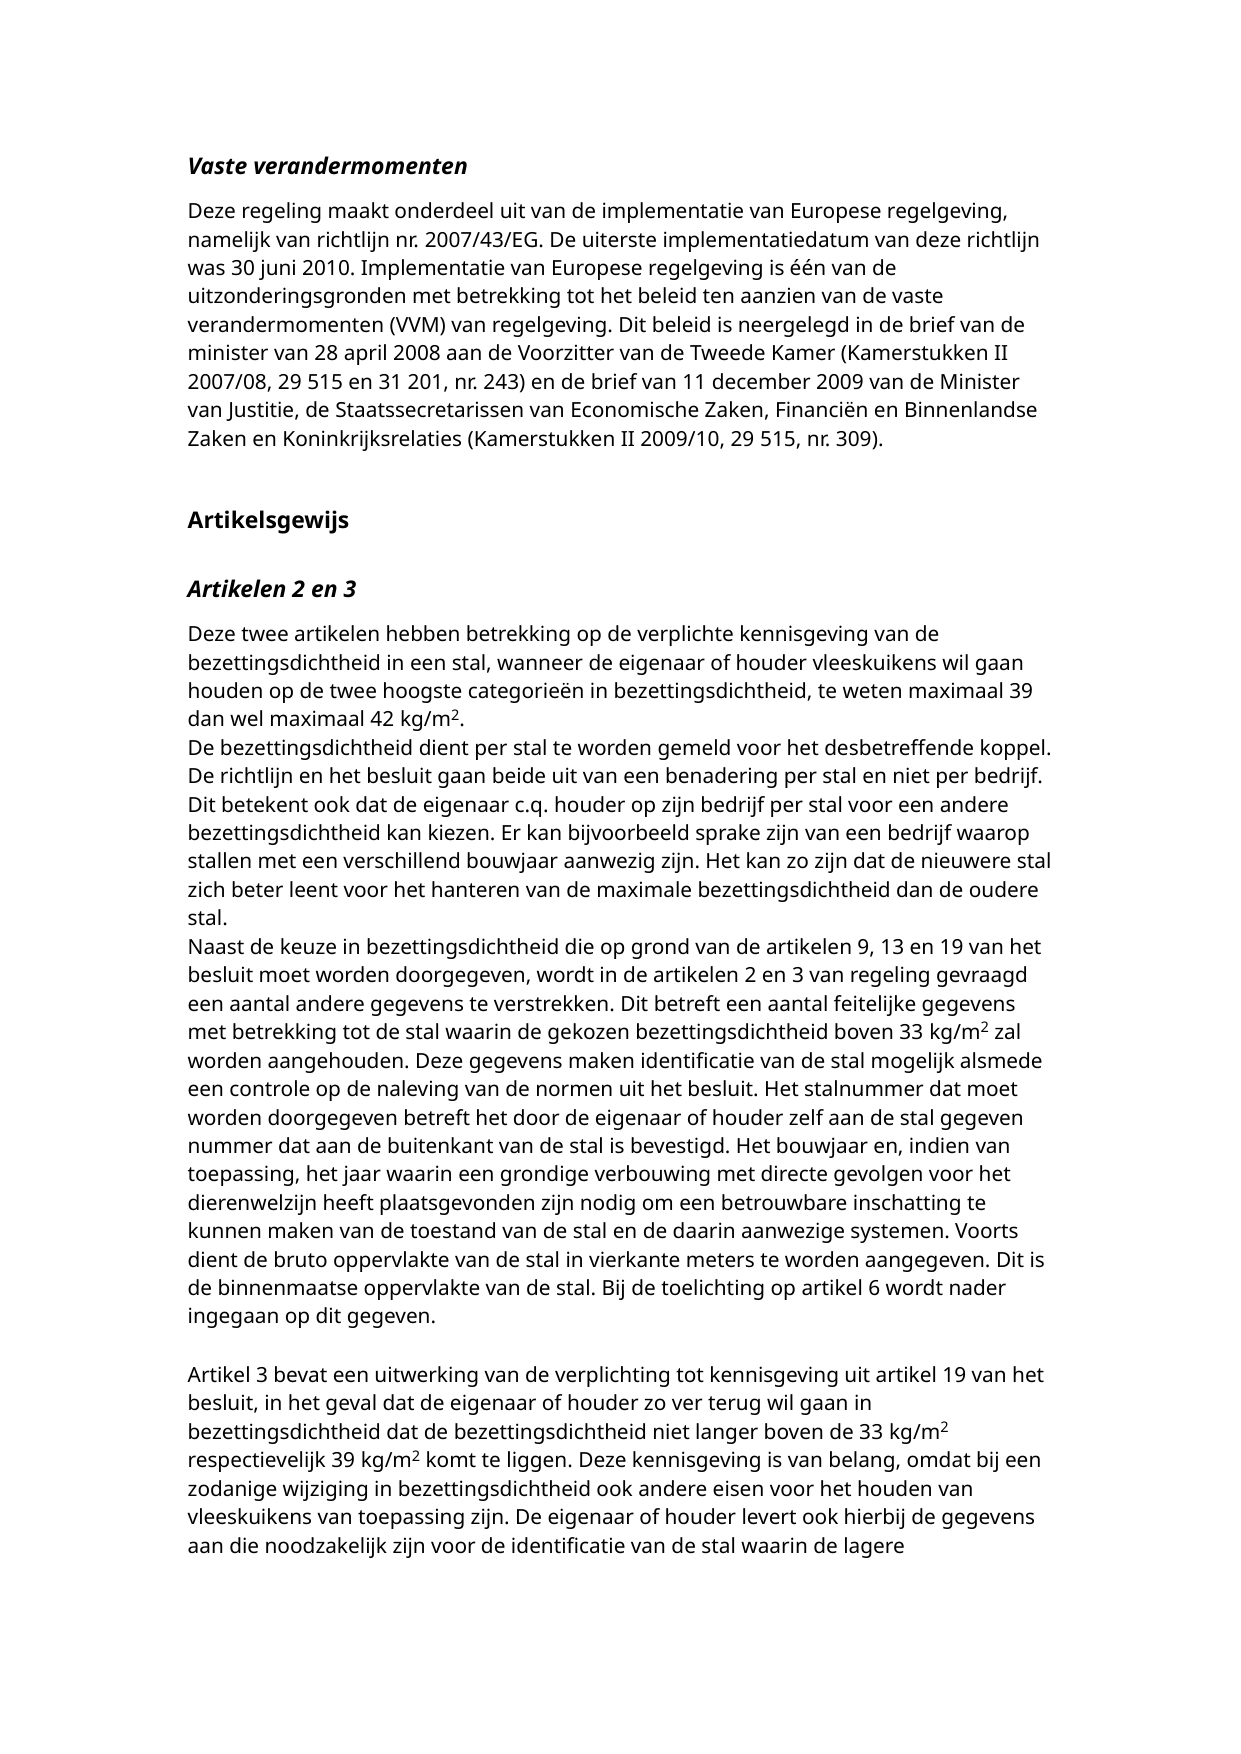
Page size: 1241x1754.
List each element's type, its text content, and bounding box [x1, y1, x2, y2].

text Deze regeling maakt onderdeel uit van de implementatie van Europese regelgeving, namelijk van richtlijn nr. 2007/43/EG. De uiterste implementatiedatum van deze richtlijn was 30 juni 2010. Implementatie van Europese regelgeving is één van de uitzonderingsgronden met betrekking tot het beleid ten aanzien van de vaste verandermomenten (VVM) van regelgeving. Dit beleid is neergelegd in de brief van de minister van 28 april 2008 aan de Voorzitter van de Tweede Kamer (Kamerstukken II 2007/08, 29 515 en 31 201, nr. 243) en de brief van 11 december 2009 van de Minister van Justitie, de Staatssecretarissen van Economische Zaken, Financiën en Binnenlandse Zaken en Koninkrijksrelaties (Kamerstukken II 2009/10, 29 515, nr. 309). [187, 196, 1053, 452]
text Naast de keuze in bezettingsdichtheid die op grond van de artikelen 9, 13 en 19 van het besluit moet worden doorgegeven, wordt in de artikelen 2 en 3 van regeling gevraagd een aantal andere gegevens te verstrekken. Dit betreft een aantal feitelijke gegevens met betrekking tot de stal waarin de gekozen bezettingsdichtheid boven 33 kg/m2 zal worden aangehouden. Deze gegevens maken identificatie van de stal mogelijk alsmede een controle op de naleving van de normen uit het besluit. Het stalnummer dat moet worden doorgegeven betreft het door de eigenaar of houder zelf aan de stal gegeven nummer dat aan de buitenkant van de stal is bevestigd. Het bouwjaar en, indien van toepassing, het jaar waarin een grondige verbouwing met directe gevolgen voor het dierenwelzijn heeft plaatsgevonden zijn nodig om een betrouwbare inschatting te kunnen maken van de toestand van de stal en de daarin aanwezige systemen. Voorts dient de bruto oppervlakte van de stal in vierkante meters te worden aangegeven. Dit is de binnenmaatse oppervlakte van de stal. Bij de toelichting op artikel 6 wordt nader ingegaan op dit gegeven. [187, 932, 1053, 1330]
subtitle Artikelsgewijs [187, 504, 1053, 535]
text De bezettingsdichtheid dient per stal te worden gemeld voor het desbetreffende koppel. De richtlijn en het besluit gaan beide uit van een benadering per stal en niet per bedrijf. Dit betekent ook dat de eigenaar c.q. houder op zijn bedrijf per stal voor een andere bezettingsdichtheid kan kiezen. Er kan bijvoorbeeld sprake zijn van een bedrijf waarop stallen met een verschillend bouwjaar aanwezig zijn. Het kan zo zijn dat de nieuwere stal zich beter leent voor het hanteren van de maximale bezettingsdichtheid dan de oudere stal. [187, 733, 1053, 932]
text Artikel 3 bevat een uitwerking van de verplichting tot kennisgeving uit artikel 19 van het besluit, in het geval dat de eigenaar of houder zo ver terug wil gaan in bezettingsdichtheid dat de bezettingsdichtheid niet langer boven de 33 kg/m2 respectievelijk 39 kg/m2 komt te liggen. Deze kennisgeving is van belang, omdat bij een zodanige wijziging in bezettingsdichtheid ook andere eisen voor het houden van vleeskuikens van toepassing zijn. De eigenaar of houder levert ook hierbij de gegevens aan die noodzakelijk zijn voor de identificatie van de stal waarin de lagere [187, 1360, 1053, 1559]
text Deze twee artikelen hebben betrekking op de verplichte kennisgeving van de bezettingsdichtheid in een stal, wanneer de eigenaar of houder vleeskuikens wil gaan houden op de twee hoogste categorieën in bezettingsdichtheid, te weten maximaal 39 dan wel maximaal 42 kg/m2. [187, 619, 1053, 733]
subtitle Vaste verandermomenten [187, 150, 1053, 181]
subtitle Artikelen 2 en 3 [187, 573, 1053, 604]
